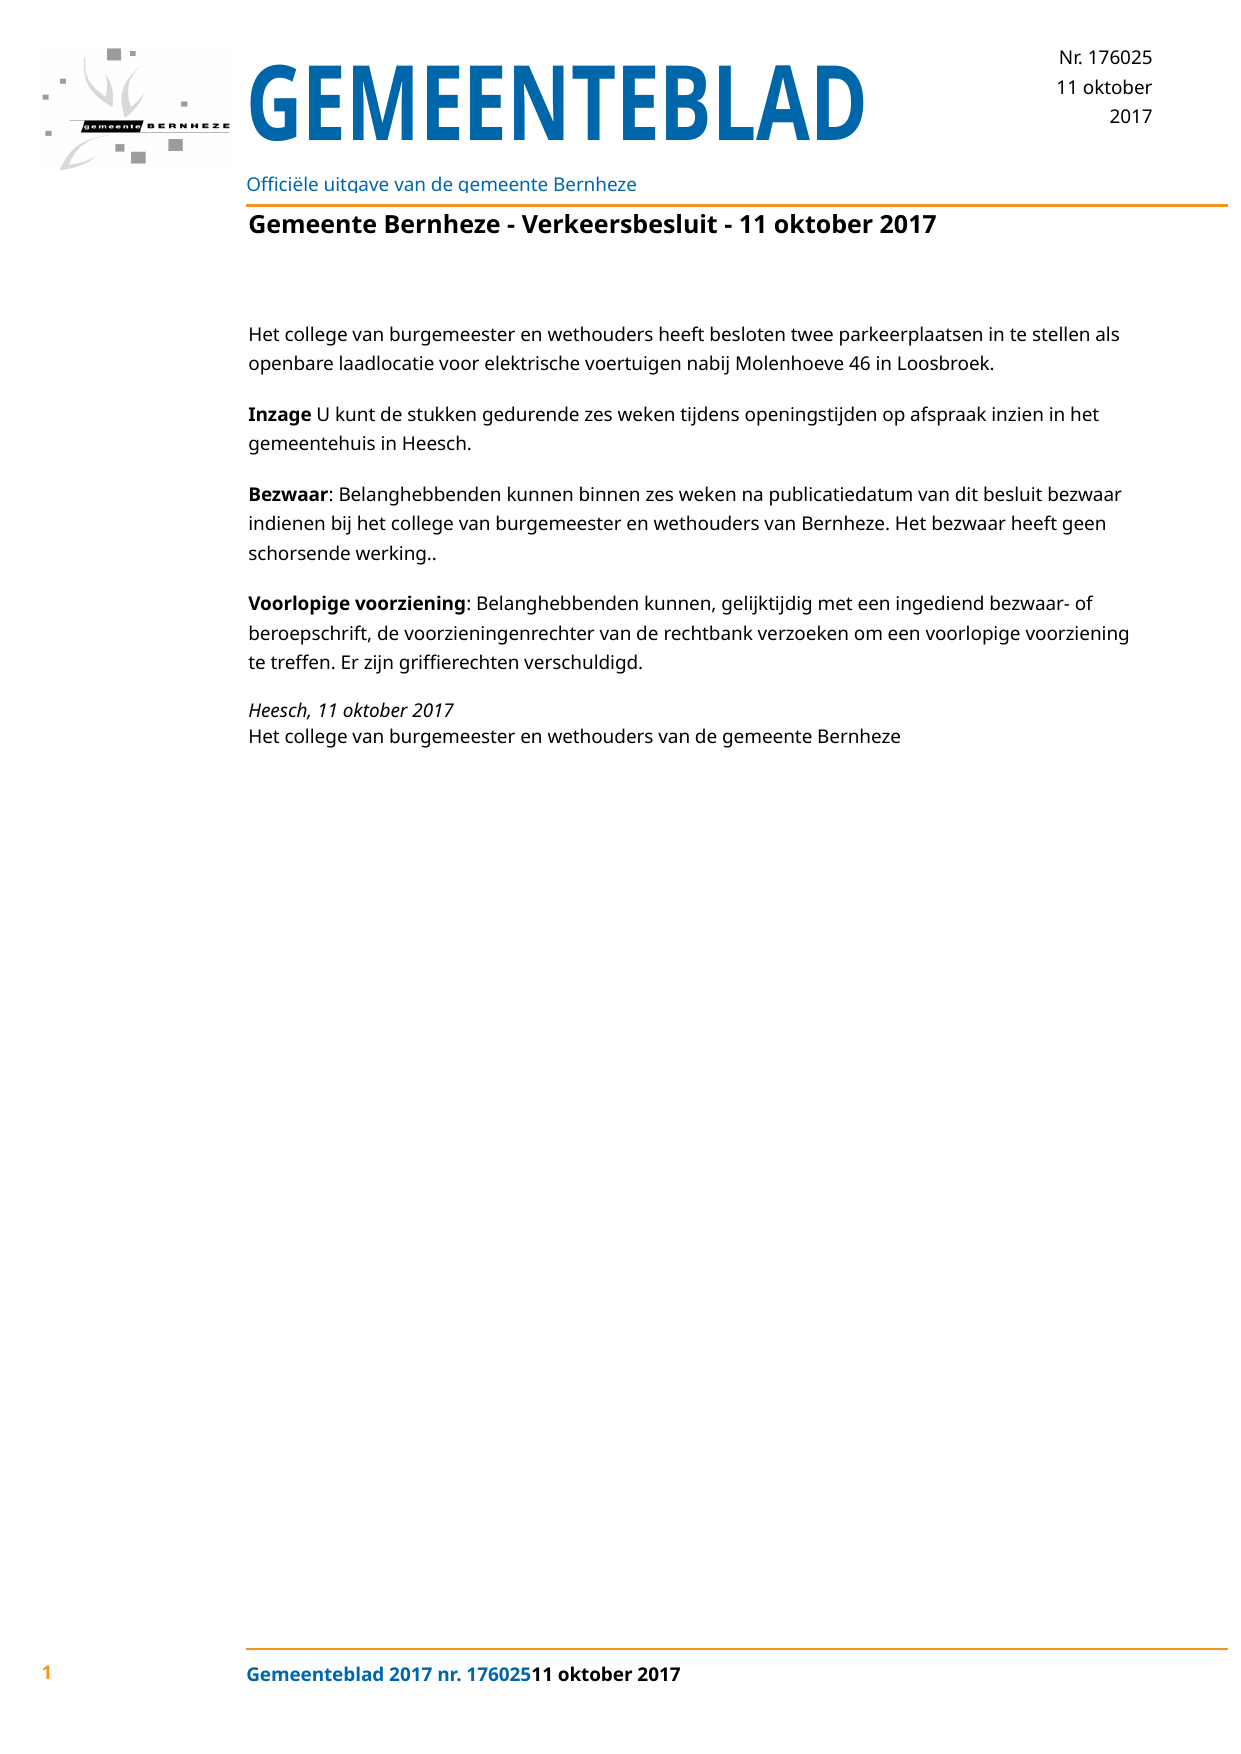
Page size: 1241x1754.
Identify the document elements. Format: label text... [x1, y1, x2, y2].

text Het college van burgemeester en wethouders heeft besloten twee parkeerplaatsen in te stellen als openbare laadlocatie voor elektrische voertuigen nabij Molenhoeve 46 in Loosbroek. [248, 321, 1152, 376]
text Inzage U kunt de stukken gedurende zes weken tijdens openingstijden op afspraak inzien in het gemeentehuis in Heesch. [248, 401, 1152, 456]
text Het college van burgemeester en wethouders van de gemeente Bernheze [248, 723, 1152, 749]
text Gemeente Bernheze - Verkeersbesluit - 11 oktober 2017 [248, 207, 1152, 241]
text Heesch, 11 oktober 2017 [248, 697, 1152, 723]
text Bezwaar: Belanghebbenden kunnen binnen zes weken na publicatiedatum van dit besluit bezwaar indienen bij het college van burgemeester en wethouders van Bernheze. Het bezwaar heeft geen schorsende werking.. [248, 481, 1152, 566]
text Voorlopige voorziening: Belanghebbenden kunnen, gelijktijdig met een ingediend bezwaar- of beroepschrift, de voorzieningenrechter van de rechtbank verzoeken om een voorlopige voorziening te treffen. Er zijn griffierechten verschuldigd. [248, 590, 1152, 675]
picture [41, 47, 231, 172]
